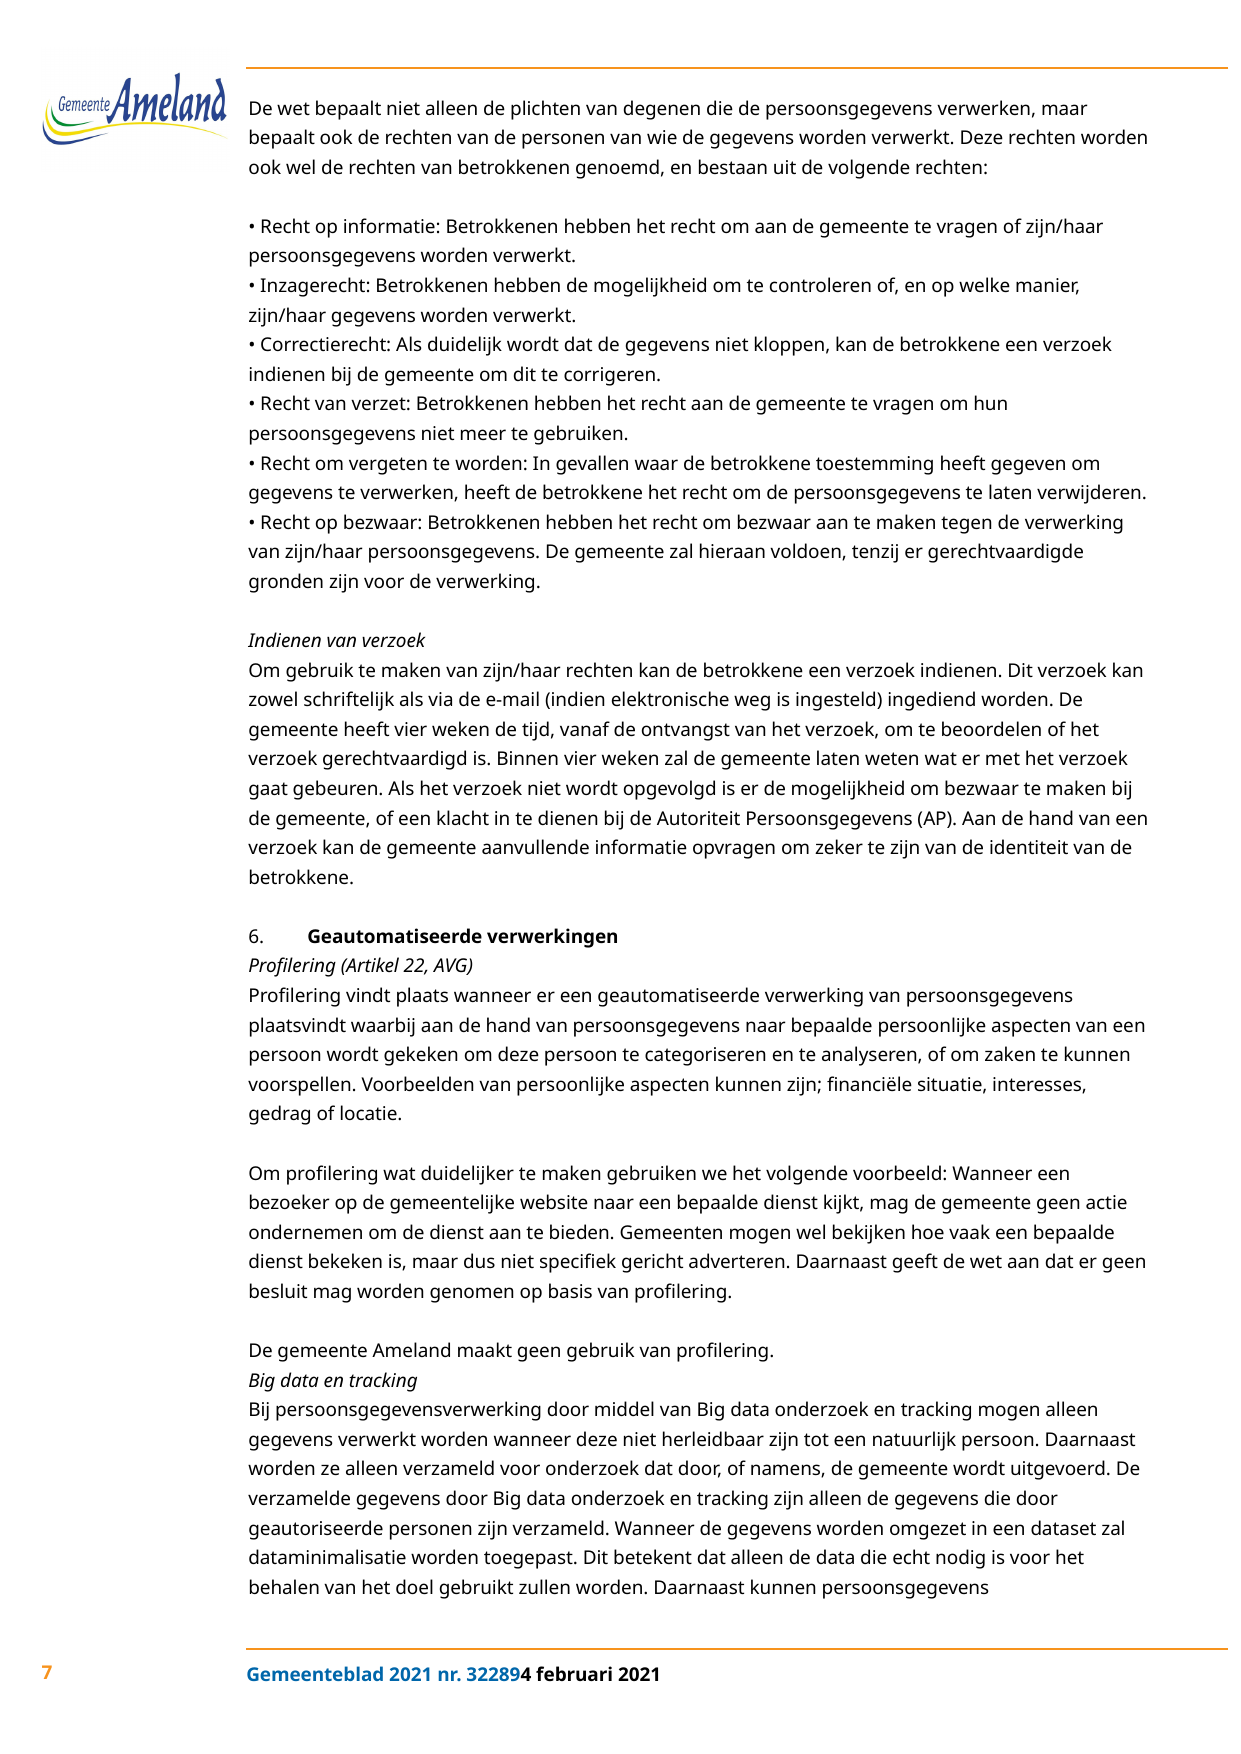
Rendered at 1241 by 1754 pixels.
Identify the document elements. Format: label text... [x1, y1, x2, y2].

text Profilering (Artikel 22, AVG) [248, 953, 1152, 978]
text Profilering vindt plaats wanneer er een geautomatiseerde verwerking van persoonsgegevens plaatsvindt waarbij aan de hand van persoonsgegevens naar bepaalde persoonlijke aspecten van een persoon wordt gekeken om deze persoon te categoriseren en te analyseren, of om zaken te kunnen voorspellen. Voorbeelden van persoonlijke aspecten kunnen zijn; financiële situatie, interesses, gedrag of locatie. [248, 982, 1152, 1126]
text • Recht op informatie: Betrokkenen hebben het recht om aan de gemeente te vragen of zijn/haar persoonsgegevens worden verwerkt. [248, 213, 1152, 268]
text • Correctierecht: Als duidelijk wordt dat de gegevens niet kloppen, kan de betrokkene een verzoek indienen bij de gemeente om dit te corrigeren. [248, 331, 1152, 387]
text • Recht op bezwaar: Betrokkenen hebben het recht om bezwaar aan te maken tegen de verwerking van zijn/haar persoonsgegevens. De gemeente zal hieraan voldoen, tenzij er gerechtvaardigde gronden zijn voor de verwerking. [248, 509, 1152, 594]
picture [41, 47, 231, 172]
text De gemeente Ameland maakt geen gebruik van profilering. [248, 1337, 1152, 1363]
text • Inzagerecht: Betrokkenen hebben de mogelijkheid om te controleren of, en op welke manier, zijn/haar gegevens worden verwerkt. [248, 272, 1152, 328]
text • Recht van verzet: Betrokkenen hebben het recht aan de gemeente te vragen om hun persoonsgegevens niet meer te gebruiken. [248, 391, 1152, 446]
text Big data en tracking [248, 1367, 1152, 1393]
text • Recht om vergeten te worden: In gevallen waar de betrokkene toestemming heeft gegeven om gegevens te verwerken, heeft de betrokkene het recht om de persoonsgegevens te laten verwijderen. [248, 450, 1152, 505]
text Indienen van verzoek [248, 627, 1152, 653]
text De wet bepaalt niet alleen de plichten van degenen die de persoonsgegevens verwerken, maar bepaalt ook de rechten van de personen van wie de gegevens worden verwerkt. Deze rechten worden ook wel de rechten van betrokkenen genoemd, en bestaan uit de volgende rechten: [248, 95, 1152, 180]
text Bij persoonsgegevensverwerking door middel van Big data onderzoek en tracking mogen alleen gegevens verwerkt worden wanneer deze niet herleidbaar zijn tot een natuurlijk persoon. Daarnaast worden ze alleen verzameld voor onderzoek dat door, of namens, de gemeente wordt uitgevoerd. De verzamelde gegevens door Big data onderzoek en tracking zijn alleen de gegevens die door geautoriseerde personen zijn verzameld. Wanneer de gegevens worden omgezet in een dataset zal dataminimalisatie worden toegepast. Dit betekent dat alleen de data die echt nodig is voor het behalen van het doel gebruikt zullen worden. Daarnaast kunnen persoonsgegevens [248, 1396, 1152, 1600]
text Om profilering wat duidelijker te maken gebruiken we het volgende voorbeeld: Wanneer een bezoeker op de gemeentelijke website naar een bepaalde dienst kijkt, mag de gemeente geen actie ondernemen om de dienst aan te bieden. Gemeenten mogen wel bekijken hoe vaak een bepaalde dienst bekeken is, maar dus niet specifiek gericht adverteren. Daarnaast geeft de wet aan dat er geen besluit mag worden genomen op basis van profilering. [248, 1160, 1152, 1304]
text Om gebruik te maken van zijn/haar rechten kan de betrokkene een verzoek indienen. Dit verzoek kan zowel schriftelijk als via de e-mail (indien elektronische weg is ingesteld) ingediend worden. De gemeente heeft vier weken de tijd, vanaf de ontvangst van het verzoek, om te beoordelen of het verzoek gerechtvaardigd is. Binnen vier weken zal de gemeente laten weten wat er met het verzoek gaat gebeuren. Als het verzoek niet wordt opgevolgd is er de mogelijkheid om bezwaar te maken bij de gemeente, of een klacht in te dienen bij de Autoriteit Persoonsgegevens (AP). Aan de hand van een verzoek kan de gemeente aanvullende informatie opvragen om zeker te zijn van de identiteit van de betrokkene. [248, 657, 1152, 890]
list Geautomatiseerde verwerkingen [248, 923, 1152, 949]
